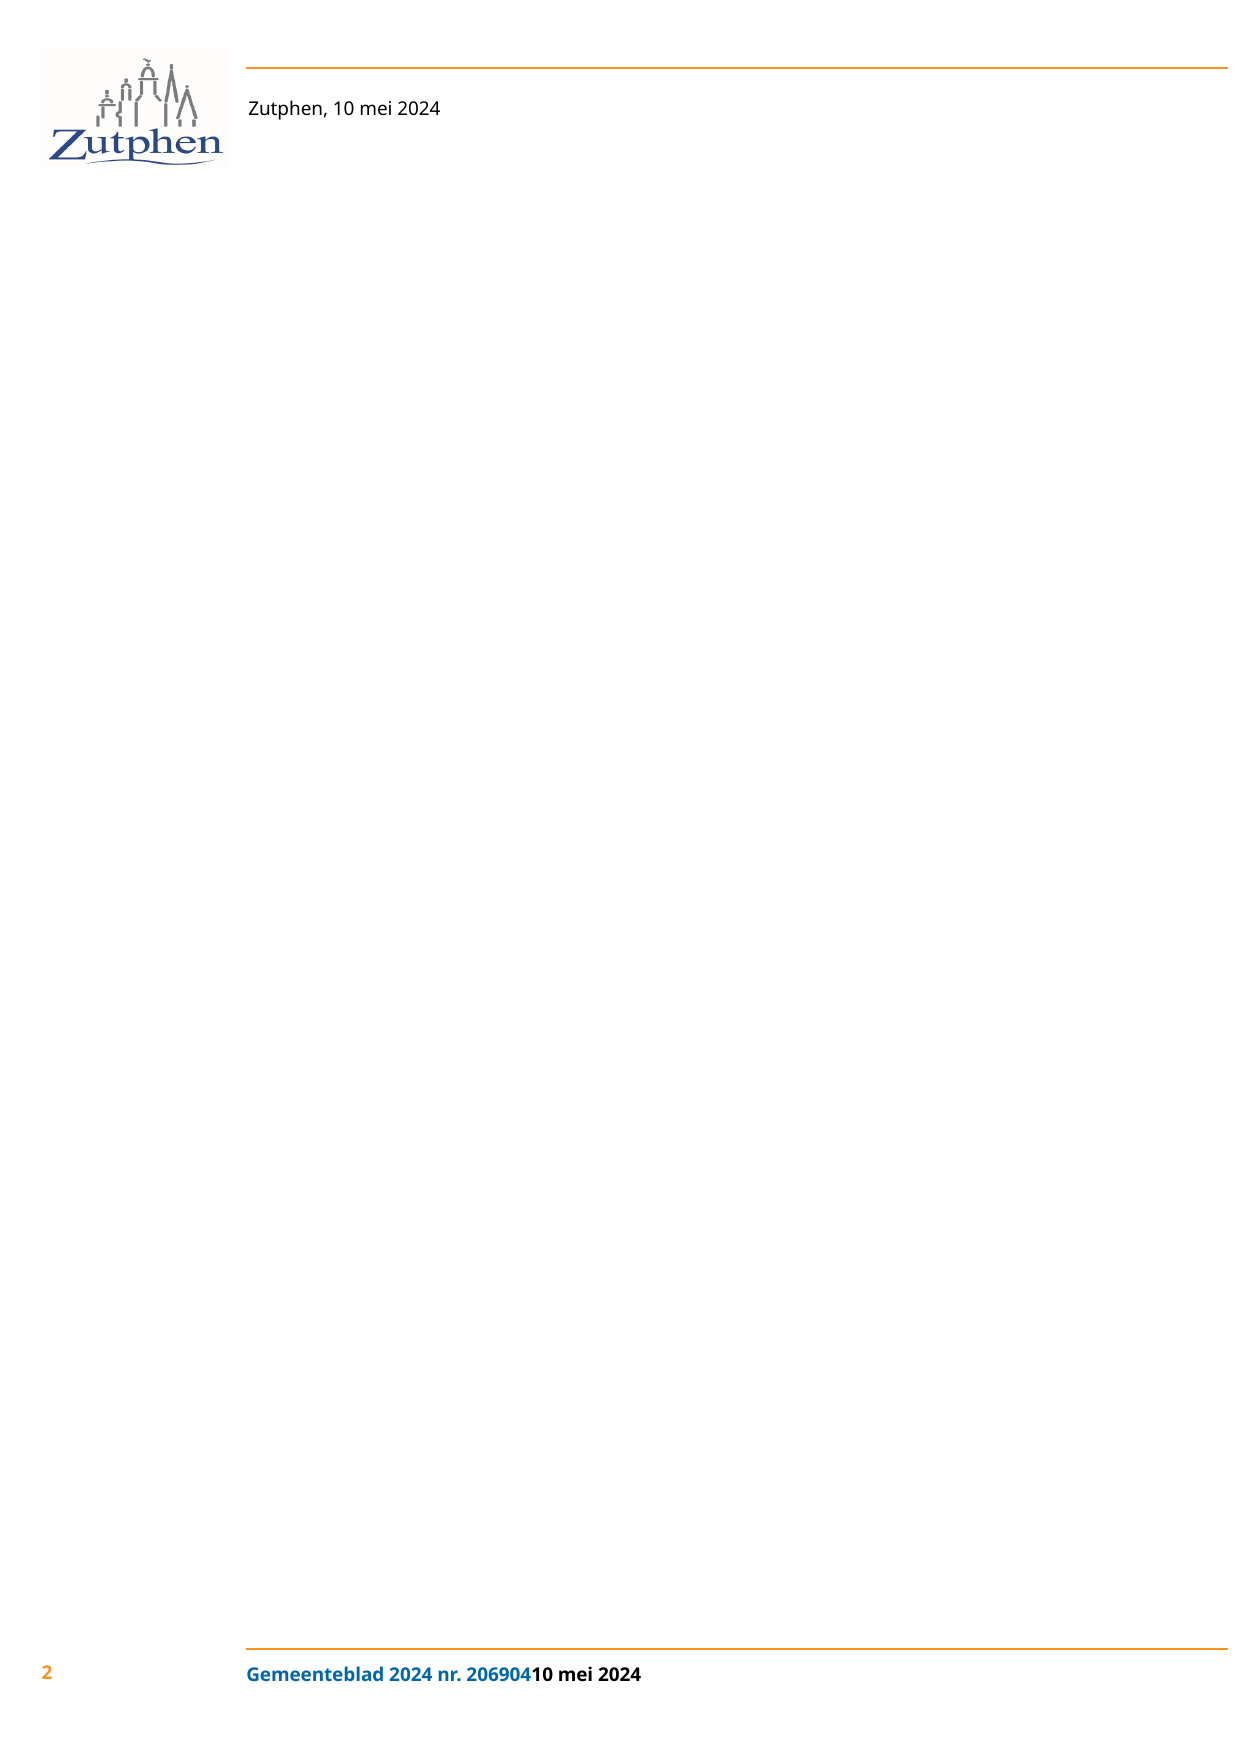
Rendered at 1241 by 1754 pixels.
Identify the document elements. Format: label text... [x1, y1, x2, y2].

picture [41, 47, 231, 172]
text Zutphen, 10 mei 2024 [248, 95, 1152, 121]
